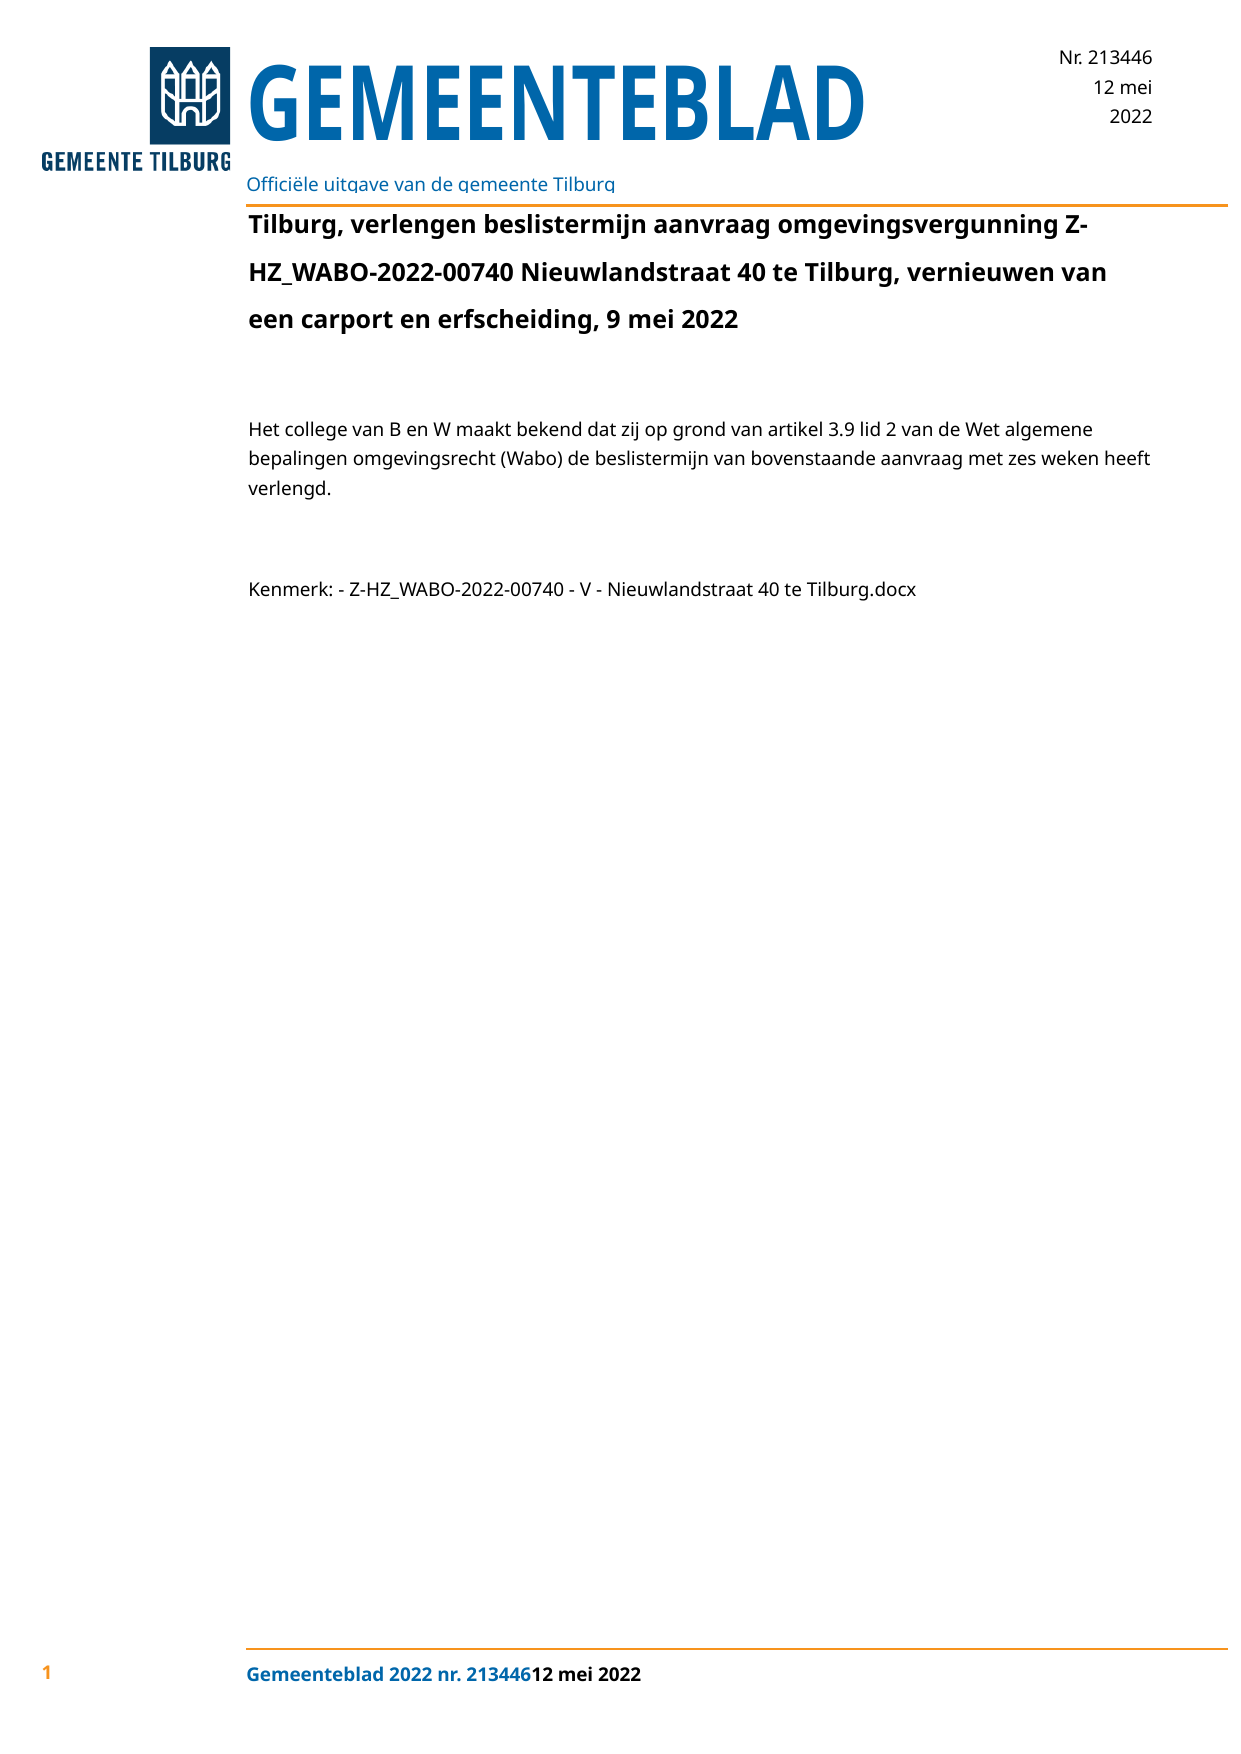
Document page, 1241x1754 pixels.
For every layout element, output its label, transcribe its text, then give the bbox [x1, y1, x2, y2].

text Het college van B en W maakt bekend dat zij op grond van artikel 3.9 lid 2 van de Wet algemene bepalingen omgevingsrecht (Wabo) de beslistermijn van bovenstaande aanvraag met zes weken heeft verlengd. [248, 416, 1152, 501]
picture [41, 47, 231, 172]
text Kenmerk: - Z-HZ_WABO-2022-00740 - V - Nieuwlandstraat 40 te Tilburg.docx [248, 576, 1152, 602]
text Tilburg, verlengen beslistermijn aanvraag omgevingsvergunning Z-HZ_WABO-2022-00740 Nieuwlandstraat 40 te Tilburg, vernieuwen van een carport en erfscheiding, 9 mei 2022 [248, 207, 1152, 336]
